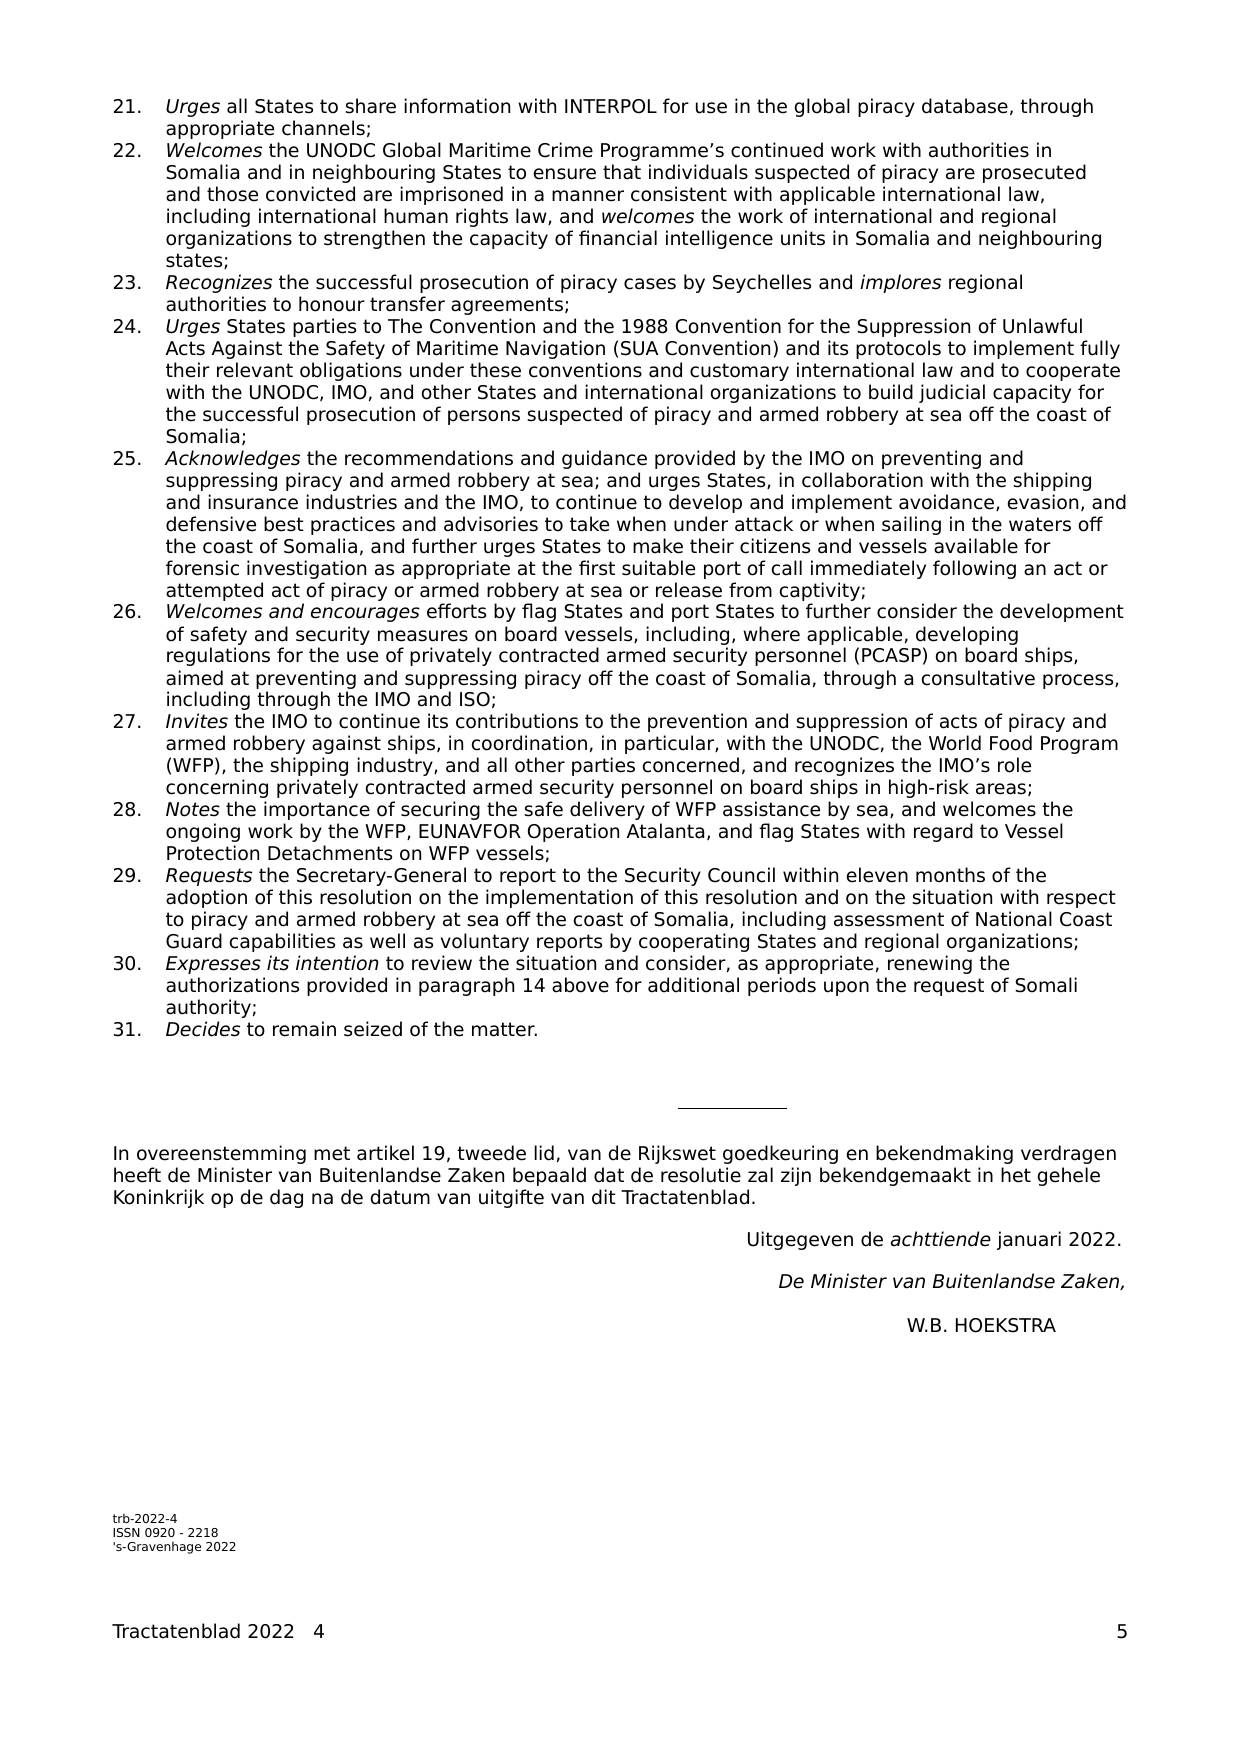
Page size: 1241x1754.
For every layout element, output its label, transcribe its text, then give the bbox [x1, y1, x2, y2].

text In overeenstemming met artikel 19, tweede lid, van de Rijkswet goedkeuring en bekendmaking verdragen heeft de Minister van Buitenlandse Zaken bepaald dat de resolutie zal zijn bekendgemaakt in het gehele Koninkrijk op de dag na de datum van uitgifte van dit Tractatenblad. [112, 1143, 1128, 1209]
text 30. Expresses its intention to review the situation and consider, as appropriate, renewing the authorizations provided in paragraph 14 above for additional periods upon the request of Somali authority; [112, 953, 1128, 1019]
text 29. Requests the Secretary-General to report to the Security Council within eleven months of the adoption of this resolution on the implementation of this resolution and on the situation with respect to piracy and armed robbery at sea off the coast of Somalia, including assessment of National Coast Guard capabilities as well as voluntary reports by cooperating States and regional organizations; [112, 865, 1128, 953]
text 24. Urges States parties to The Convention and the 1988 Convention for the Suppression of Unlawful Acts Against the Safety of Maritime Navigation (SUA Convention) and its protocols to implement fully their relevant obligations under these conventions and customary international law and to cooperate with the UNODC, IMO, and other States and international organizations to build judicial capacity for the successful prosecution of persons suspected of piracy and armed robbery at sea off the coast of Somalia; [112, 316, 1128, 448]
text 26. Welcomes and encourages efforts by flag States and port States to further consider the development of safety and security measures on board vessels, including, where applicable, developing regulations for the use of privately contracted armed security personnel (PCASP) on board ships, aimed at preventing and suppressing piracy off the coast of Somalia, through a consultative process, including through the IMO and ISO; [112, 601, 1128, 711]
text 's-Gravenhage 2022 [112, 1540, 346, 1554]
text trb-2022-4 [112, 1512, 346, 1526]
text 27. Invites the IMO to continue its contributions to the prevention and suppression of acts of piracy and armed robbery against ships, in coordination, in particular, with the UNODC, the World Food Program (WFP), the shipping industry, and all other parties concerned, and recognizes the IMO’s role concerning privately contracted armed security personnel on board ships in high-risk areas; [112, 711, 1128, 799]
text 28. Notes the importance of securing the safe delivery of WFP assistance by sea, and welcomes the ongoing work by the WFP, EUNAVFOR Operation Atalanta, and flag States with regard to Vessel Protection Detachments on WFP vessels; [112, 799, 1128, 865]
text Uitgegeven de achttiende januari 2022. [112, 1229, 1128, 1251]
text 23. Recognizes the successful prosecution of piracy cases by Seychelles and implores regional authorities to honour transfer agreements; [112, 272, 1128, 316]
text 25. Acknowledges the recommendations and guidance provided by the IMO on preventing and suppressing piracy and armed robbery at sea; and urges States, in collaboration with the shipping and insurance industries and the IMO, to continue to develop and implement avoidance, evasion, and defensive best practices and advisories to take when under attack or when sailing in the waters off the coast of Somalia, and further urges States to make their citizens and vessels available for forensic investigation as appropriate at the first suitable port of call immediately following an act or attempted act of piracy or armed robbery at sea or release from captivity; [112, 448, 1128, 601]
text 21. Urges all States to share information with INTERPOL for use in the global piracy database, through appropriate channels; [112, 96, 1128, 140]
text De Minister van Buitenlandse Zaken, W.B. HOEKSTRA [112, 1271, 1128, 1337]
text ISSN 0920 - 2218 [112, 1526, 346, 1540]
text 31. Decides to remain seized of the matter. [112, 1019, 1128, 1041]
text 22. Welcomes the UNODC Global Maritime Crime Programme’s continued work with authorities in Somalia and in neighbouring States to ensure that individuals suspected of piracy are prosecuted and those convicted are imprisoned in a manner consistent with applicable international law, including international human rights law, and welcomes the work of international and regional organizations to strengthen the capacity of financial intelligence units in Somalia and neighbouring states; [112, 140, 1128, 272]
